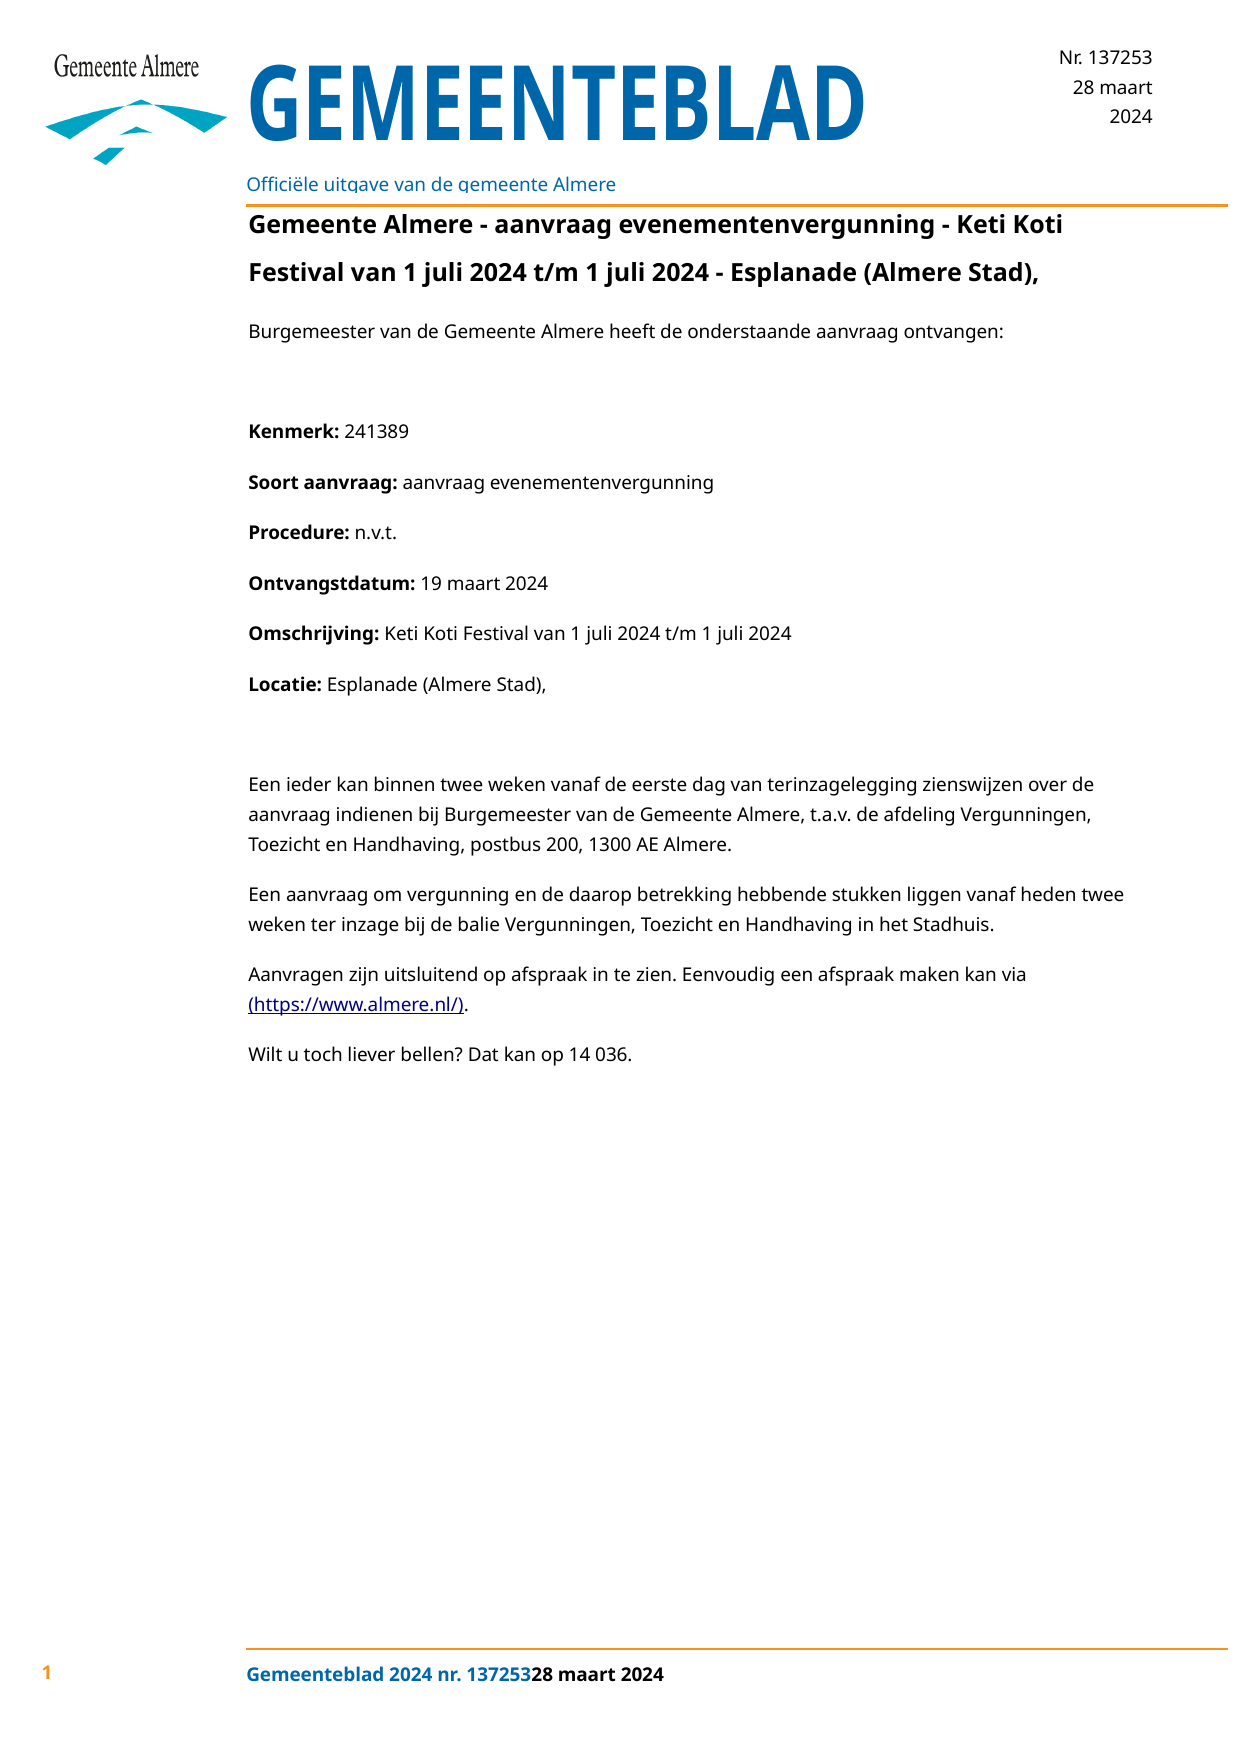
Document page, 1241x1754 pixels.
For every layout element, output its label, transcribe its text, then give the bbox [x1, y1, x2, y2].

text Ontvangstdatum: 19 maart 2024 [248, 570, 1152, 596]
text Locatie: Esplanade (Almere Stad), [248, 671, 1152, 697]
text Soort aanvraag: aanvraag evenementenvergunning [248, 469, 1152, 495]
text Procedure: n.v.t. [248, 519, 1152, 545]
picture [41, 47, 231, 172]
text Een ieder kan binnen twee weken vanaf de eerste dag van terinzagelegging zienswijzen over de aanvraag indienen bij Burgemeester van de Gemeente Almere, t.a.v. de afdeling Vergunningen, Toezicht en Handhaving, postbus 200, 1300 AE Almere. [248, 772, 1152, 857]
text Wilt u toch liever bellen? Dat kan op 14 036. [248, 1041, 1152, 1067]
text Een aanvraag om vergunning en de daarop betrekking hebbende stukken liggen vanaf heden twee weken ter inzage bij de balie Vergunningen, Toezicht en Handhaving in het Stadhuis. [248, 881, 1152, 937]
text Burgemeester van de Gemeente Almere heeft de onderstaande aanvraag ontvangen: [248, 318, 1152, 344]
text Omschrijving: Keti Koti Festival van 1 juli 2024 t/m 1 juli 2024 [248, 620, 1152, 646]
text Aanvragen zijn uitsluitend op afspraak in te zien. Eenvoudig een afspraak maken kan via (https://www.almere.nl/). [248, 961, 1152, 1017]
text Gemeente Almere - aanvraag evenementenvergunning - Keti Koti Festival van 1 juli 2024 t/m 1 juli 2024 - Esplanade (Almere Stad), [248, 207, 1152, 288]
text Kenmerk: 241389 [248, 419, 1152, 444]
